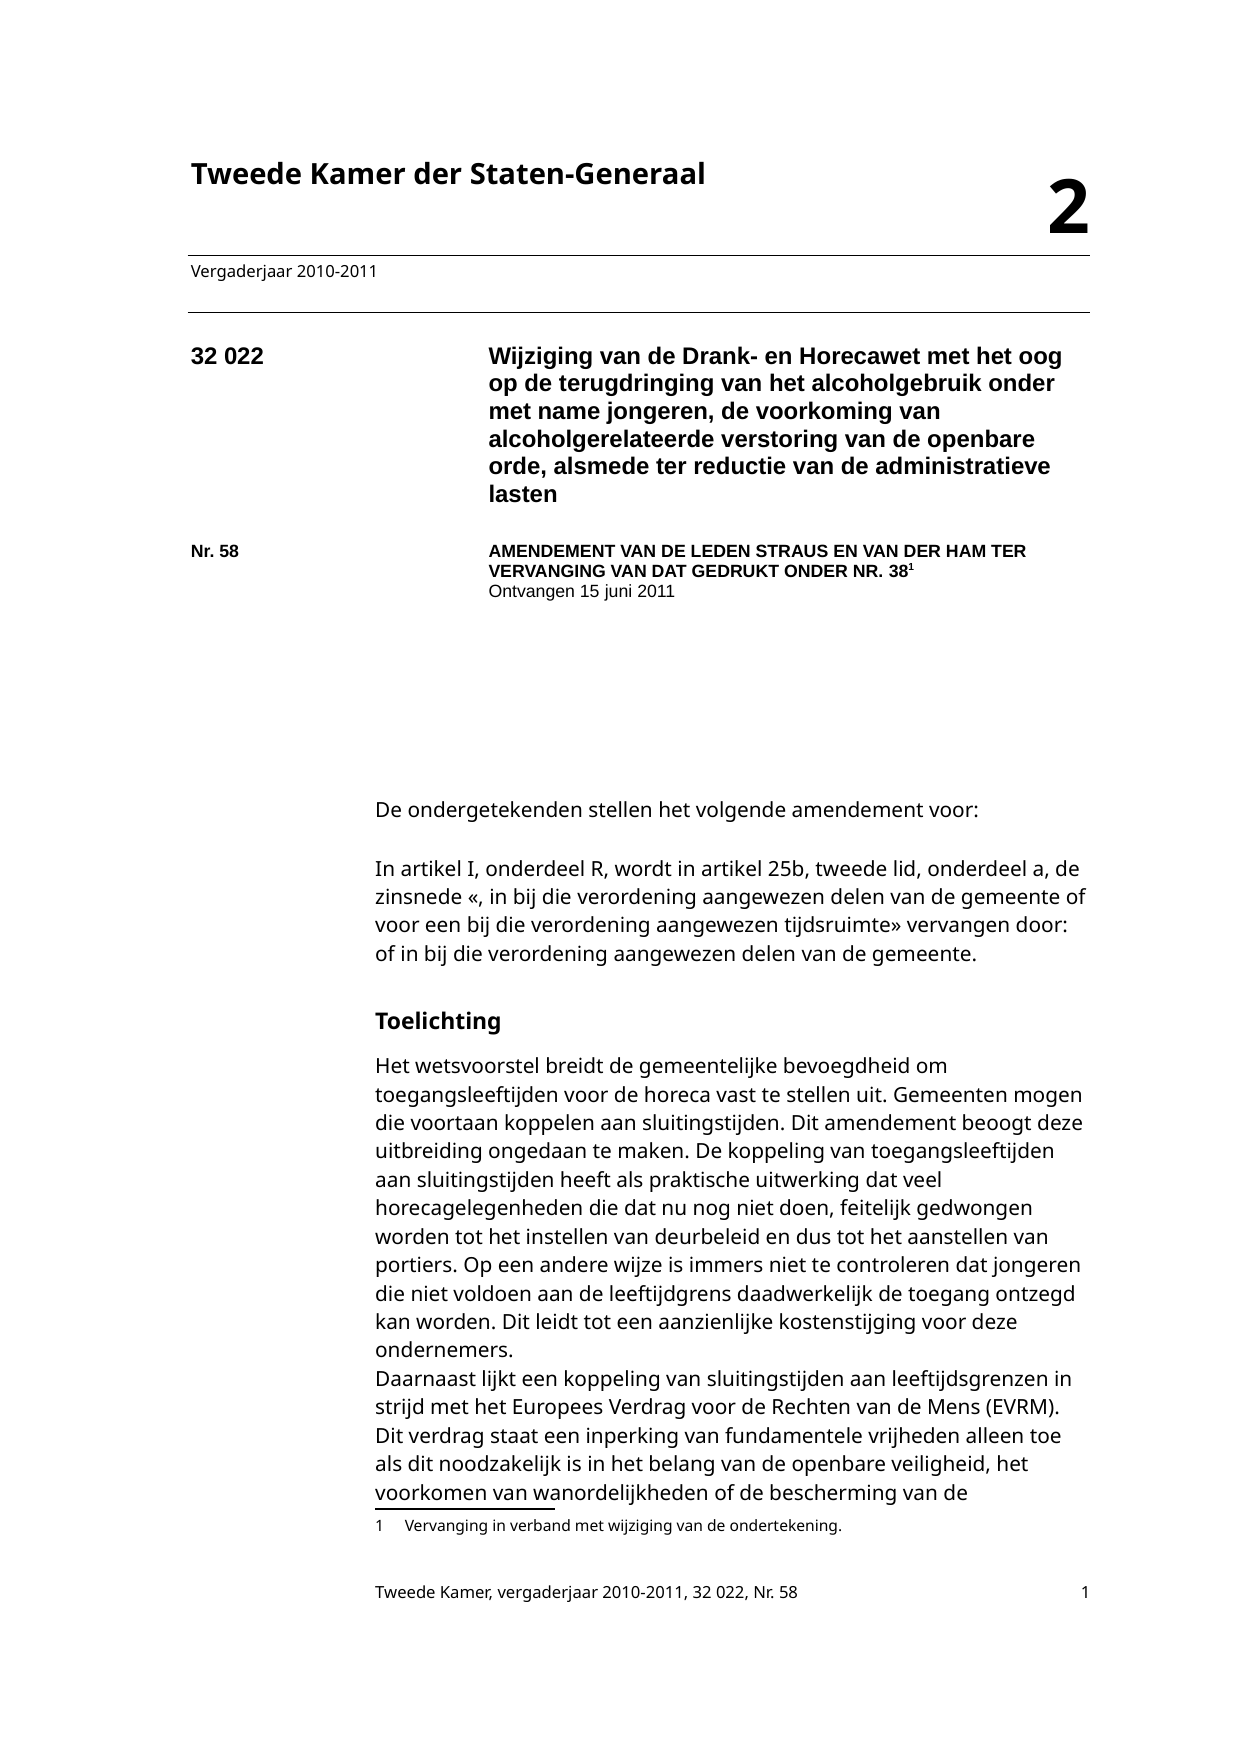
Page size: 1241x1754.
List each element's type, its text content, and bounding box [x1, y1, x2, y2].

table_cell Vergaderjaar 2010-2011 [188, 256, 485, 312]
table_cell 32 022 [188, 339, 485, 537]
text Het wetsvoorstel breidt de gemeentelijke bevoegdheid om toegangsleeftijden voor de horeca vast te stellen uit. Gemeenten mogen die voortaan koppelen aan sluitingstijden. Dit amendement beoogt deze uitbreiding ongedaan te maken. De koppeling van toegangsleeftijden aan sluitingstijden heeft als praktische uitwerking dat veel horecagelegenheden die dat nu nog niet doen, feitelijk gedwongen worden tot het instellen van deurbeleid en dus tot het aanstellen van portiers. Op een andere wijze is immers niet te controleren dat jongeren die niet voldoen aan de leeftijdgrens daadwerkelijk de toegang ontzegd kan worden. Dit leidt tot een aanzienlijke kostenstijging voor deze ondernemers. [375, 1051, 1090, 1364]
table_cell Nr. 58 [188, 538, 485, 677]
text De ondergetekenden stellen het volgende amendement voor: [375, 795, 1090, 824]
table_cell AMENDEMENT VAN DE LEDEN STRAUS EN VAN DER HAM TER VERVANGING VAN DAT GEDRUKT ONDER NR. 38 Ontvangen 15 juni 2011 [485, 538, 1090, 677]
table_cell [485, 256, 1090, 312]
table_header 2 [910, 150, 1090, 255]
table_cell [485, 313, 1090, 339]
subtitle Toelichting [375, 1005, 1090, 1036]
table_cell [188, 313, 485, 339]
text In artikel I, onderdeel R, wordt in artikel 25b, tweede lid, onderdeel a, de zinsnede «, in bij die verordening aangewezen delen van de gemeente of voor een bij die verordening aangewezen tijdsruimte» vervangen door: of in bij die verordening aangewezen delen van de gemeente. [375, 854, 1090, 967]
table_cell Wijziging van de Drank- en Horecawet met het oog op de terugdringing van het alcoholgebruik onder met name jongeren, de voorkoming van alcoholgerelateerde verstoring van de openbare orde, alsmede ter reductie van de administratieve lasten [485, 339, 1090, 537]
text Daarnaast lijkt een koppeling van sluitingstijden aan leeftijdsgrenzen in strijd met het Europees Verdrag voor de Rechten van de Mens (EVRM). Dit verdrag staat een inperking van fundamentele vrijheden alleen toe als dit noodzakelijk is in het belang van de openbare veiligheid, het voorkomen van wanordelijkheden of de bescherming van de [375, 1364, 1090, 1506]
table_header Tweede Kamer der Staten-Generaal [188, 150, 909, 255]
